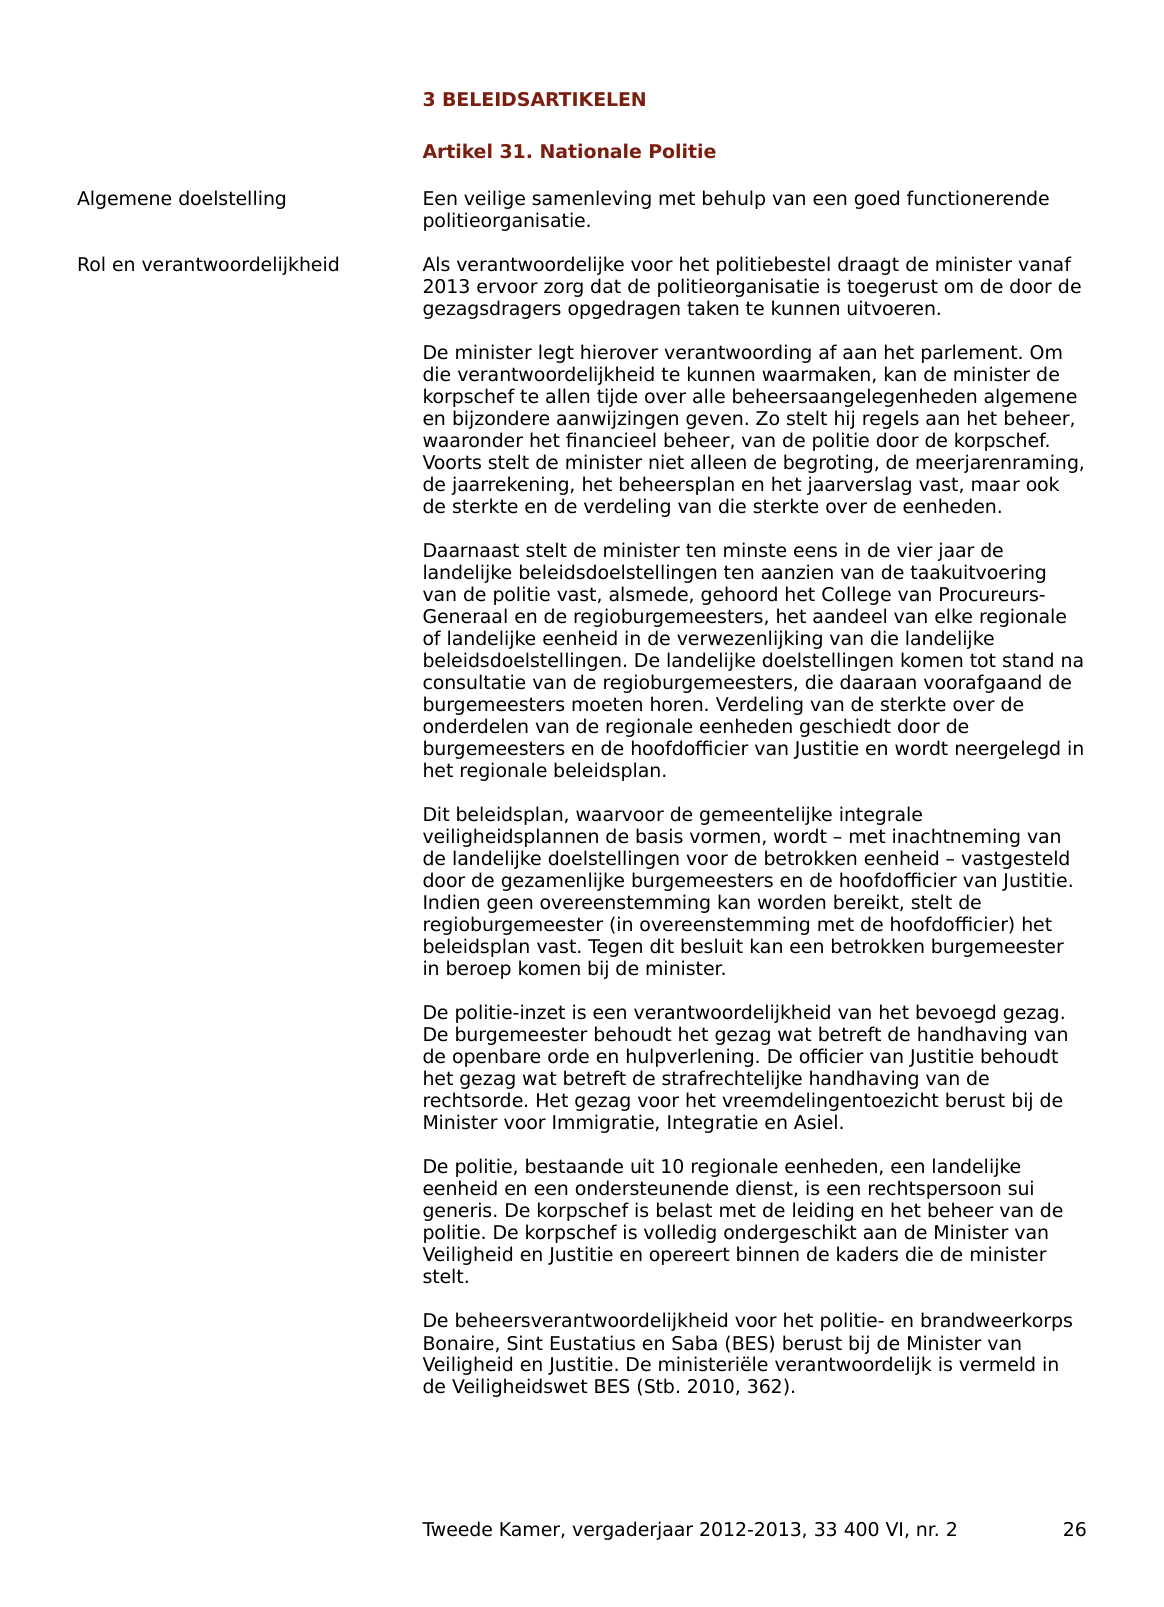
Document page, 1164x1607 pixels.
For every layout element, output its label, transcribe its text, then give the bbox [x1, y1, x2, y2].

text [77, 210, 399, 218]
text Rol en verantwoordelijkheid [77, 254, 399, 276]
text Daarnaast stelt de minister ten minste eens in de vier jaar de landelijke beleidsdoelstellingen ten aanzien van de taakuitvoering van de politie vast, alsmede, gehoord het College van Procureurs-Generaal en de regioburgemeesters, het aandeel van elke regionale of landelijke eenheid in de verwezenlijking van die landelijke beleidsdoelstellingen. De landelijke doelstellingen komen tot stand na consultatie van de regioburgemeesters, die daaraan voorafgaand de burgemeesters moeten horen. Verdeling van de sterkte over de onderdelen van de regionale eenheden geschiedt door de burgemeesters en de hoofdofficier van Justitie en wordt neergelegd in het regionale beleidsplan. [422, 540, 1087, 782]
text De politie, bestaande uit 10 regionale eenheden, een landelijke eenheid en een ondersteunende dienst, is een rechtspersoon sui generis. De korpschef is belast met de leiding en het beheer van de politie. De korpschef is volledig ondergeschikt aan de Minister van Veiligheid en Justitie en opereert binnen de kaders die de minister stelt. [422, 1156, 1087, 1288]
text Als verantwoordelijke voor het politiebestel draagt de minister vanaf 2013 ervoor zorg dat de politieorganisatie is toegerust om de door de gezagsdragers opgedragen taken te kunnen uitvoeren. [422, 254, 1087, 320]
text De politie-inzet is een verantwoordelijkheid van het bevoegd gezag. De burgemeester behoudt het gezag wat betreft de handhaving van de openbare orde en hulpverlening. De officier van Justitie behoudt het gezag wat betreft de strafrechtelijke handhaving van de rechtsorde. Het gezag voor het vreemdelingentoezicht berust bij de Minister voor Immigratie, Integratie en Asiel. [422, 1002, 1087, 1134]
text De minister legt hierover verantwoording af aan het parlement. Om die verantwoordelijkheid te kunnen waarmaken, kan de minister de korpschef te allen tijde over alle beheersaangelegenheden algemene en bijzondere aanwijzingen geven. Zo stelt hij regels aan het beheer, waaronder het financieel beheer, van de politie door de korpschef. Voorts stelt de minister niet alleen de begroting, de meerjarenraming, de jaarrekening, het beheersplan en het jaarverslag vast, maar ook de sterkte en de verdeling van die sterkte over de eenheden. [422, 342, 1087, 518]
text De beheersverantwoordelijkheid voor het politie- en brandweerkorps Bonaire, Sint Eustatius en Saba (BES) berust bij de Minister van Veiligheid en Justitie. De ministeriële verantwoordelijk is vermeld in de Veiligheidswet BES (Stb. 2010, 362). [422, 1310, 1087, 1398]
text Een veilige samenleving met behulp van een goed functionerende politieorganisatie. [422, 188, 1087, 232]
text Algemene doelstelling [77, 188, 399, 210]
subtitle Artikel 31. Nationale Politie [422, 141, 1087, 163]
subtitle 3 BELEIDSARTIKELEN [422, 89, 1087, 111]
text Dit beleidsplan, waarvoor de gemeentelijke integrale veiligheidsplannen de basis vormen, wordt – met inachtneming van de landelijke doelstellingen voor de betrokken eenheid – vastgesteld door de gezamenlijke burgemeesters en de hoofdofficier van Justitie. Indien geen overeenstemming kan worden bereikt, stelt de regioburgemeester (in overeenstemming met de hoofdofficier) het beleidsplan vast. Tegen dit besluit kan een betrokken burgemeester in beroep komen bij de minister. [422, 804, 1087, 980]
